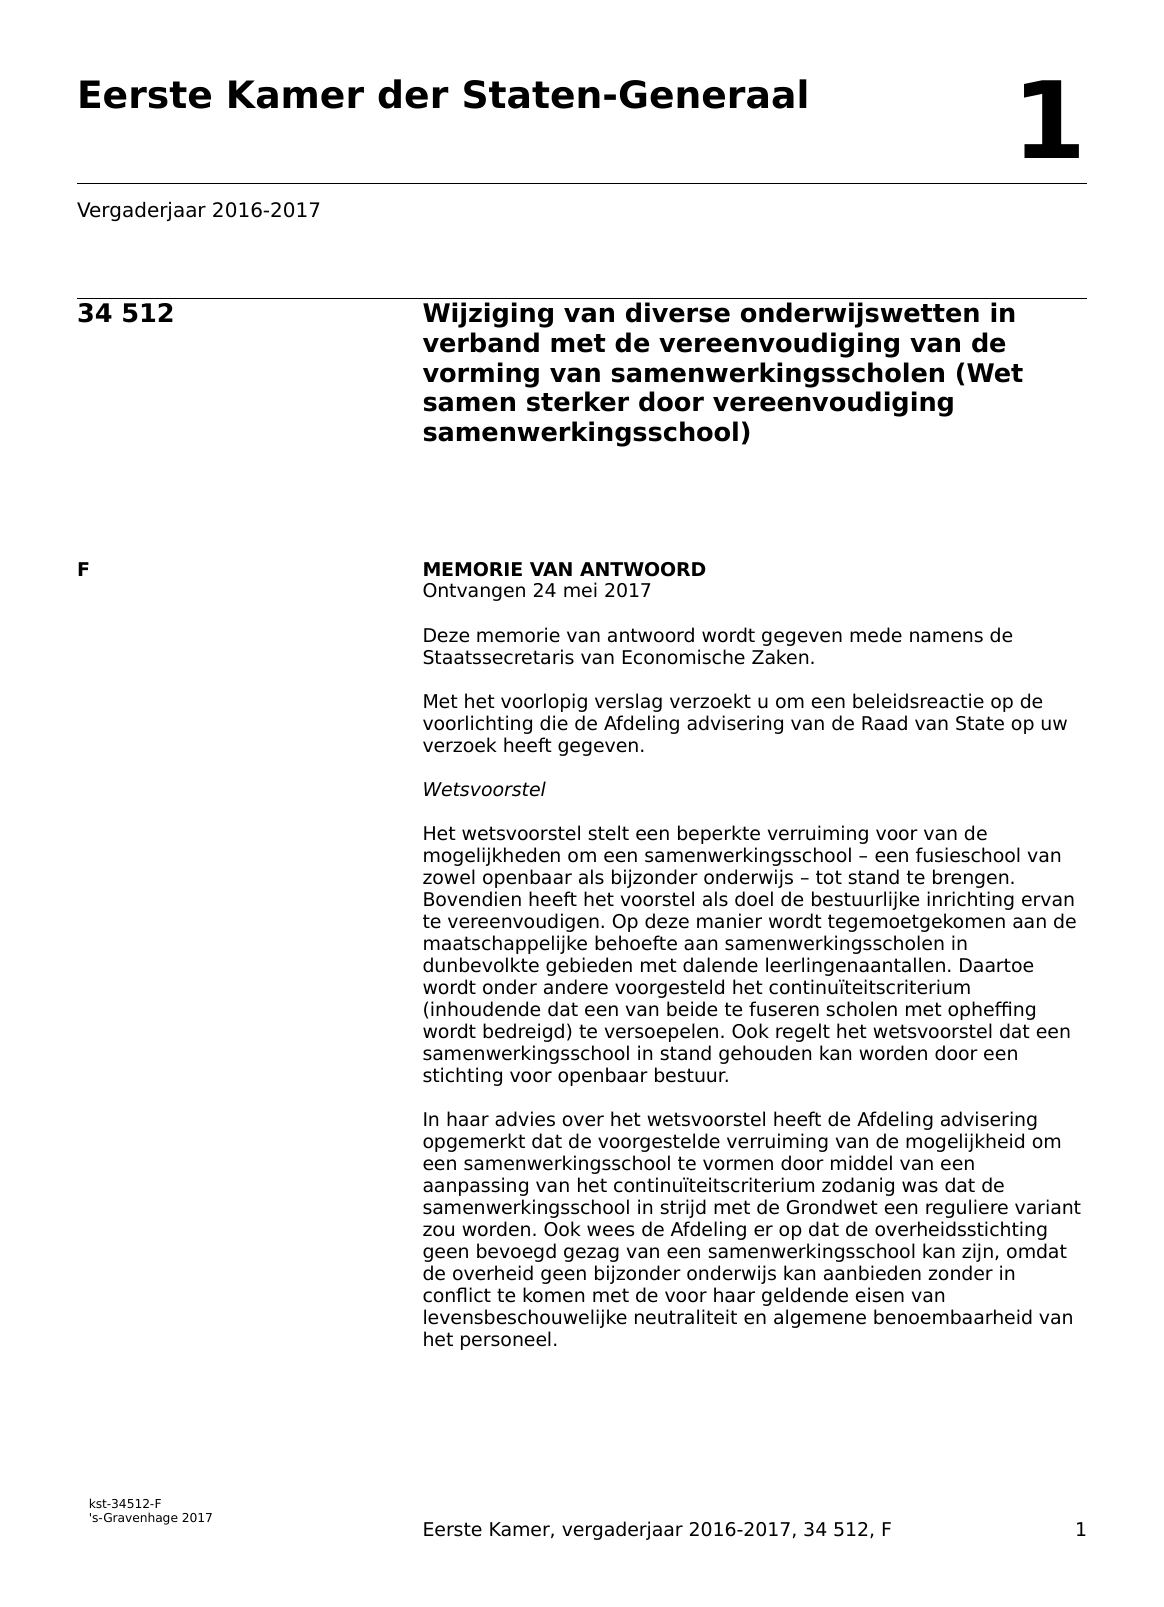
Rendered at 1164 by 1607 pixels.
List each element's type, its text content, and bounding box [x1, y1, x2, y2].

text kst-34512-F [88, 1497, 323, 1511]
subtitle Wetsvoorstel [422, 779, 1087, 801]
text Ontvangen 24 mei 2017 [422, 580, 1087, 602]
subtitle F MEMORIE VAN ANTWOORD [77, 558, 1087, 580]
text Met het voorlopig verslag verzoekt u om een beleidsreactie op de voorlichting die de Afdeling advisering van de Raad van State op uw verzoek heeft gegeven. [422, 691, 1087, 757]
text 's-Gravenhage 2017 [88, 1511, 323, 1525]
subtitle 34 512 Wijziging van diverse onderwijswetten in verband met de vereenvoudiging van de vorming van samenwerkingsscholen (Wet samen sterker door vereenvoudiging samenwerkingsschool) [77, 299, 1087, 447]
text Het wetsvoorstel stelt een beperkte verruiming voor van de mogelijkheden om een samenwerkingsschool – een fusieschool van zowel openbaar als bijzonder onderwijs – tot stand te brengen. Bovendien heeft het voorstel als doel de bestuurlijke inrichting ervan te vereenvoudigen. Op deze manier wordt tegemoetgekomen aan de maatschappelijke behoefte aan samenwerkingsscholen in dunbevolkte gebieden met dalende leerlingenaantallen. Daartoe wordt onder andere voorgesteld het continuïteitscriterium (inhoudende dat een van beide te fuseren scholen met opheffing wordt bedreigd) te versoepelen. Ook regelt het wetsvoorstel dat een samenwerkingsschool in stand gehouden kan worden door een stichting voor openbaar bestuur. [422, 823, 1087, 1087]
text Deze memorie van antwoord wordt gegeven mede namens de Staatssecretaris van Economische Zaken. [422, 624, 1087, 668]
text In haar advies over het wetsvoorstel heeft de Afdeling advisering opgemerkt dat de voorgestelde verruiming van de mogelijkheid om een samenwerkingsschool te vormen door middel van een aanpassing van het continuïteitscriterium zodanig was dat de samenwerkingsschool in strijd met de Grondwet een reguliere variant zou worden. Ook wees de Afdeling er op dat de overheidsstichting geen bevoegd gezag van een samenwerkingsschool kan zijn, omdat de overheid geen bijzonder onderwijs kan aanbieden zonder in conflict te komen met de voor haar geldende eisen van levensbeschouwelijke neutraliteit en algemene benoembaarheid van het personeel. [422, 1109, 1087, 1351]
table_header Eerste Kamer der Staten-Generaal [77, 59, 886, 183]
table_header 1 [886, 59, 1087, 183]
table_cell Vergaderjaar 2016-2017 [77, 184, 1087, 298]
